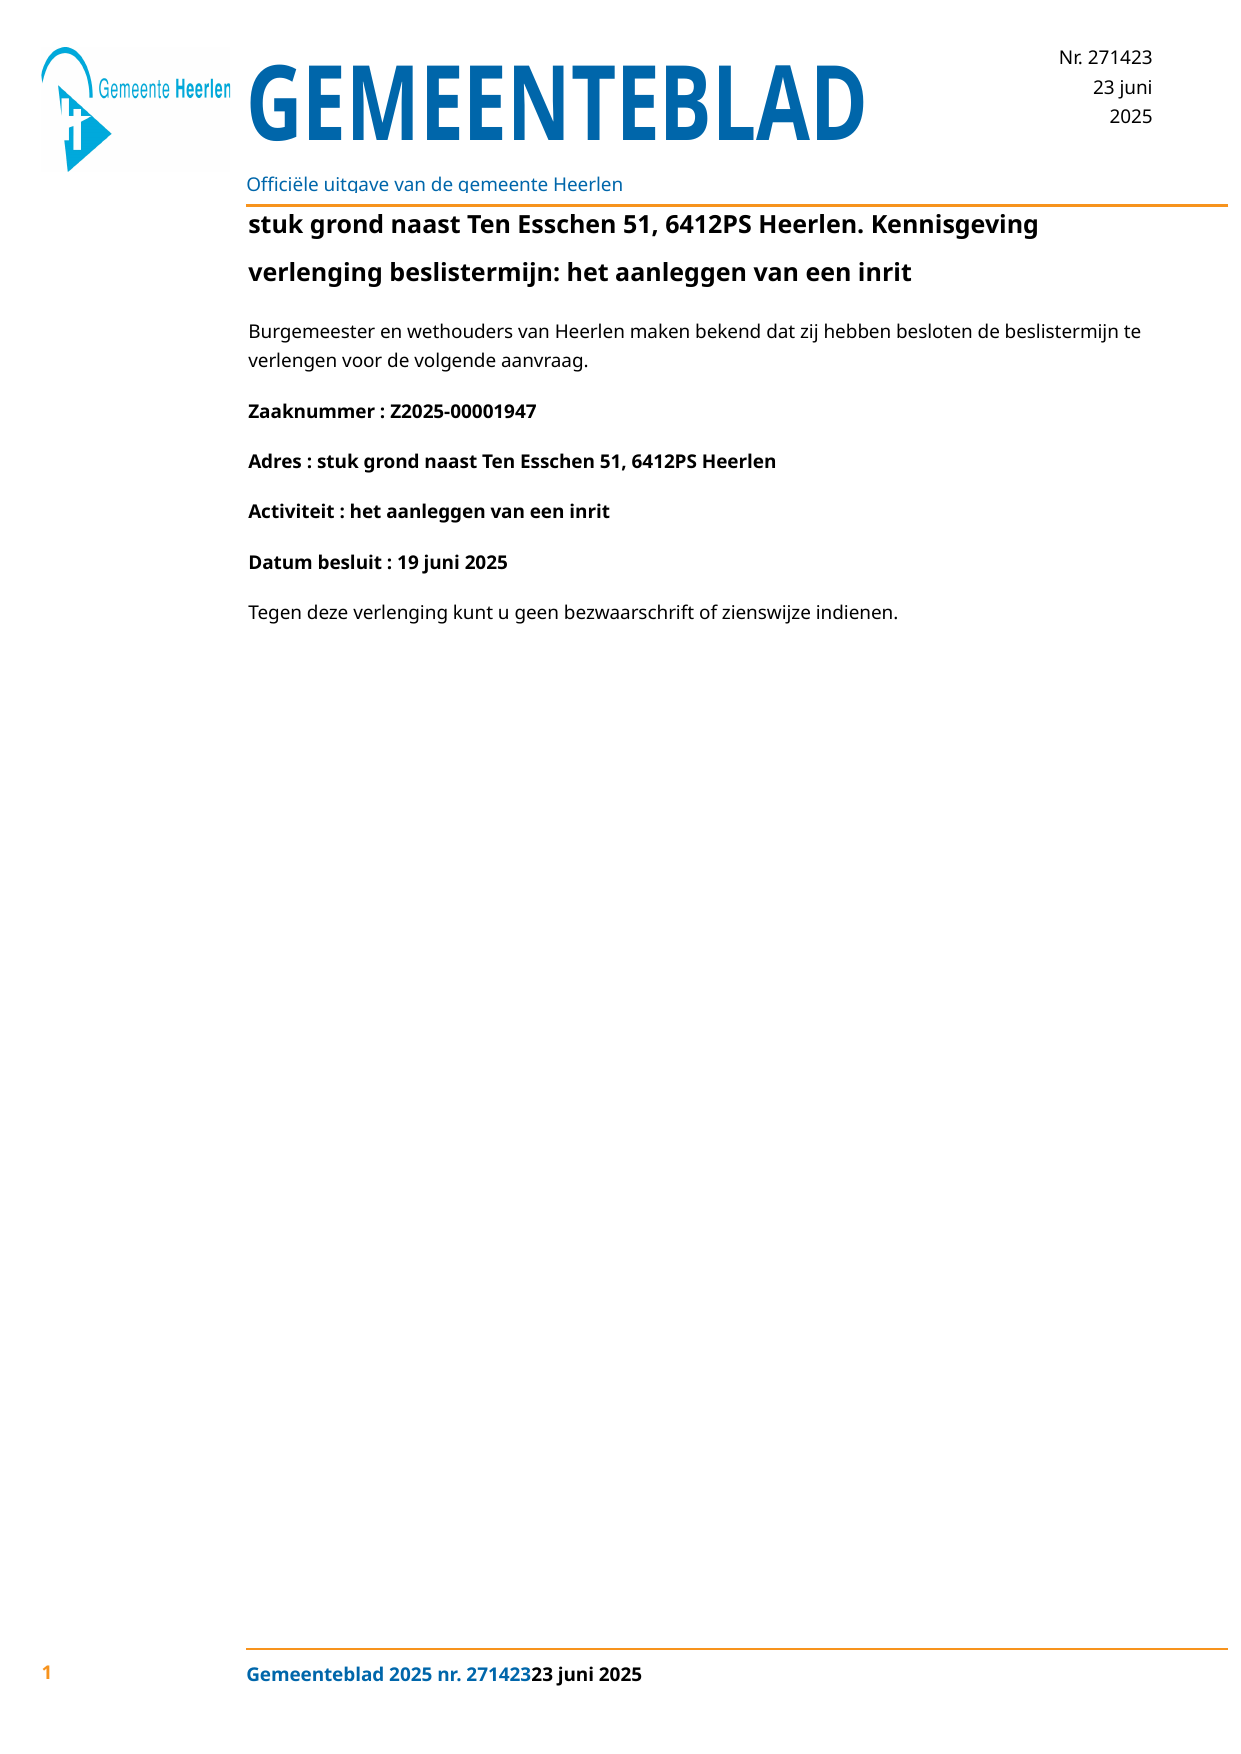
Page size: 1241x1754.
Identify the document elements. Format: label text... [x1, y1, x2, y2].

text Datum besluit : 19 juni 2025 [248, 549, 1152, 575]
text Burgemeester en wethouders van Heerlen maken bekend dat zij hebben besloten de beslistermijn te verlengen voor de volgende aanvraag. [248, 318, 1152, 373]
text Adres : stuk grond naast Ten Esschen 51, 6412PS Heerlen [248, 448, 1152, 474]
text Activiteit : het aanleggen van een inrit [248, 499, 1152, 524]
picture [41, 47, 231, 172]
text Tegen deze verlenging kunt u geen bezwaarschrift of zienswijze indienen. [248, 599, 1152, 625]
picture [41, 47, 59, 70]
text Zaaknummer : Z2025-00001947 [248, 398, 1152, 424]
text stuk grond naast Ten Esschen 51, 6412PS Heerlen. Kennisgeving verlenging beslistermijn: het aanleggen van een inrit [248, 207, 1152, 288]
